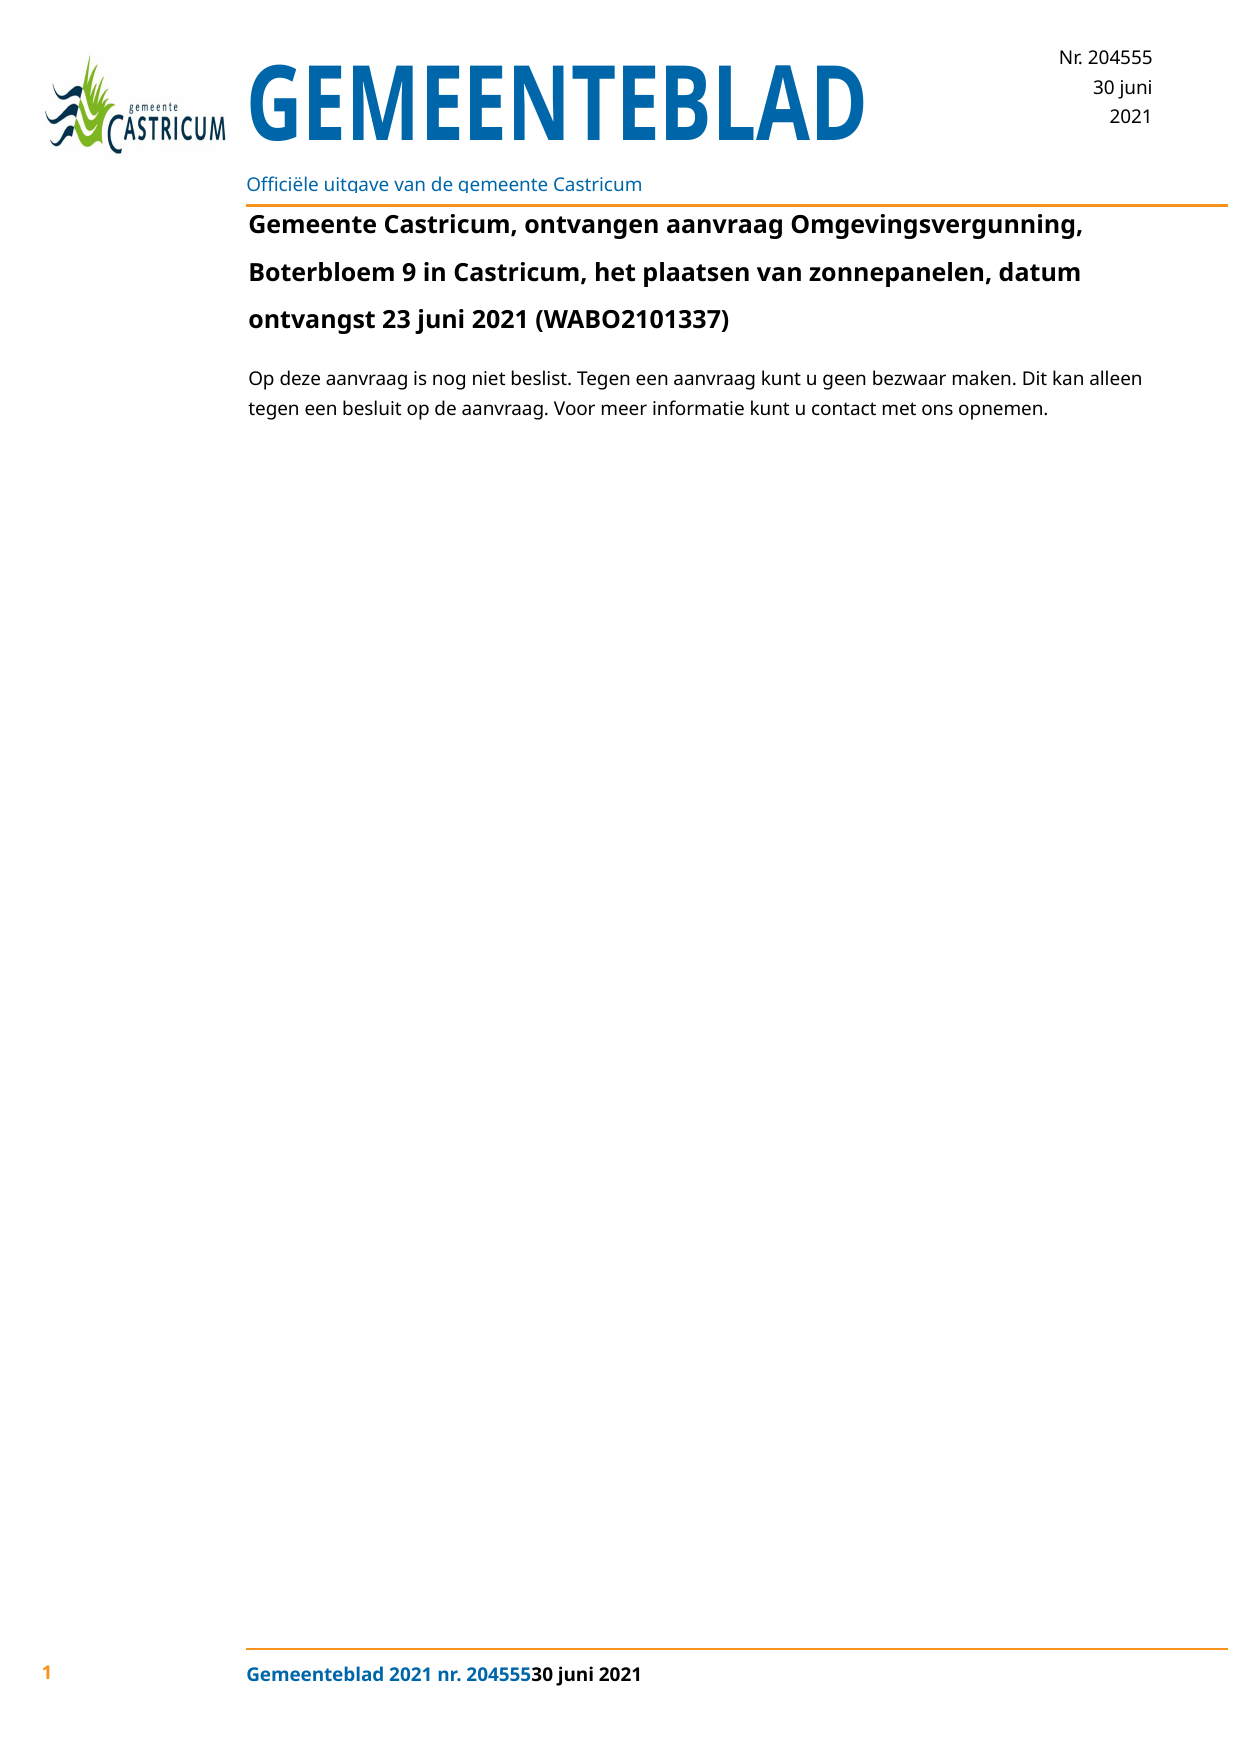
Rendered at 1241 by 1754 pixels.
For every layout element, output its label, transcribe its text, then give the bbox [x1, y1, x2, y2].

text Gemeente Castricum, ontvangen aanvraag Omgevingsvergunning, Boterbloem 9 in Castricum, het plaatsen van zonnepanelen, datum ontvangst 23 juni 2021 (WABO2101337) [248, 207, 1152, 336]
picture [41, 47, 231, 172]
text Op deze aanvraag is nog niet beslist. Tegen een aanvraag kunt u geen bezwaar maken. Dit kan alleen tegen een besluit op de aanvraag. Voor meer informatie kunt u contact met ons opnemen. [248, 366, 1152, 421]
